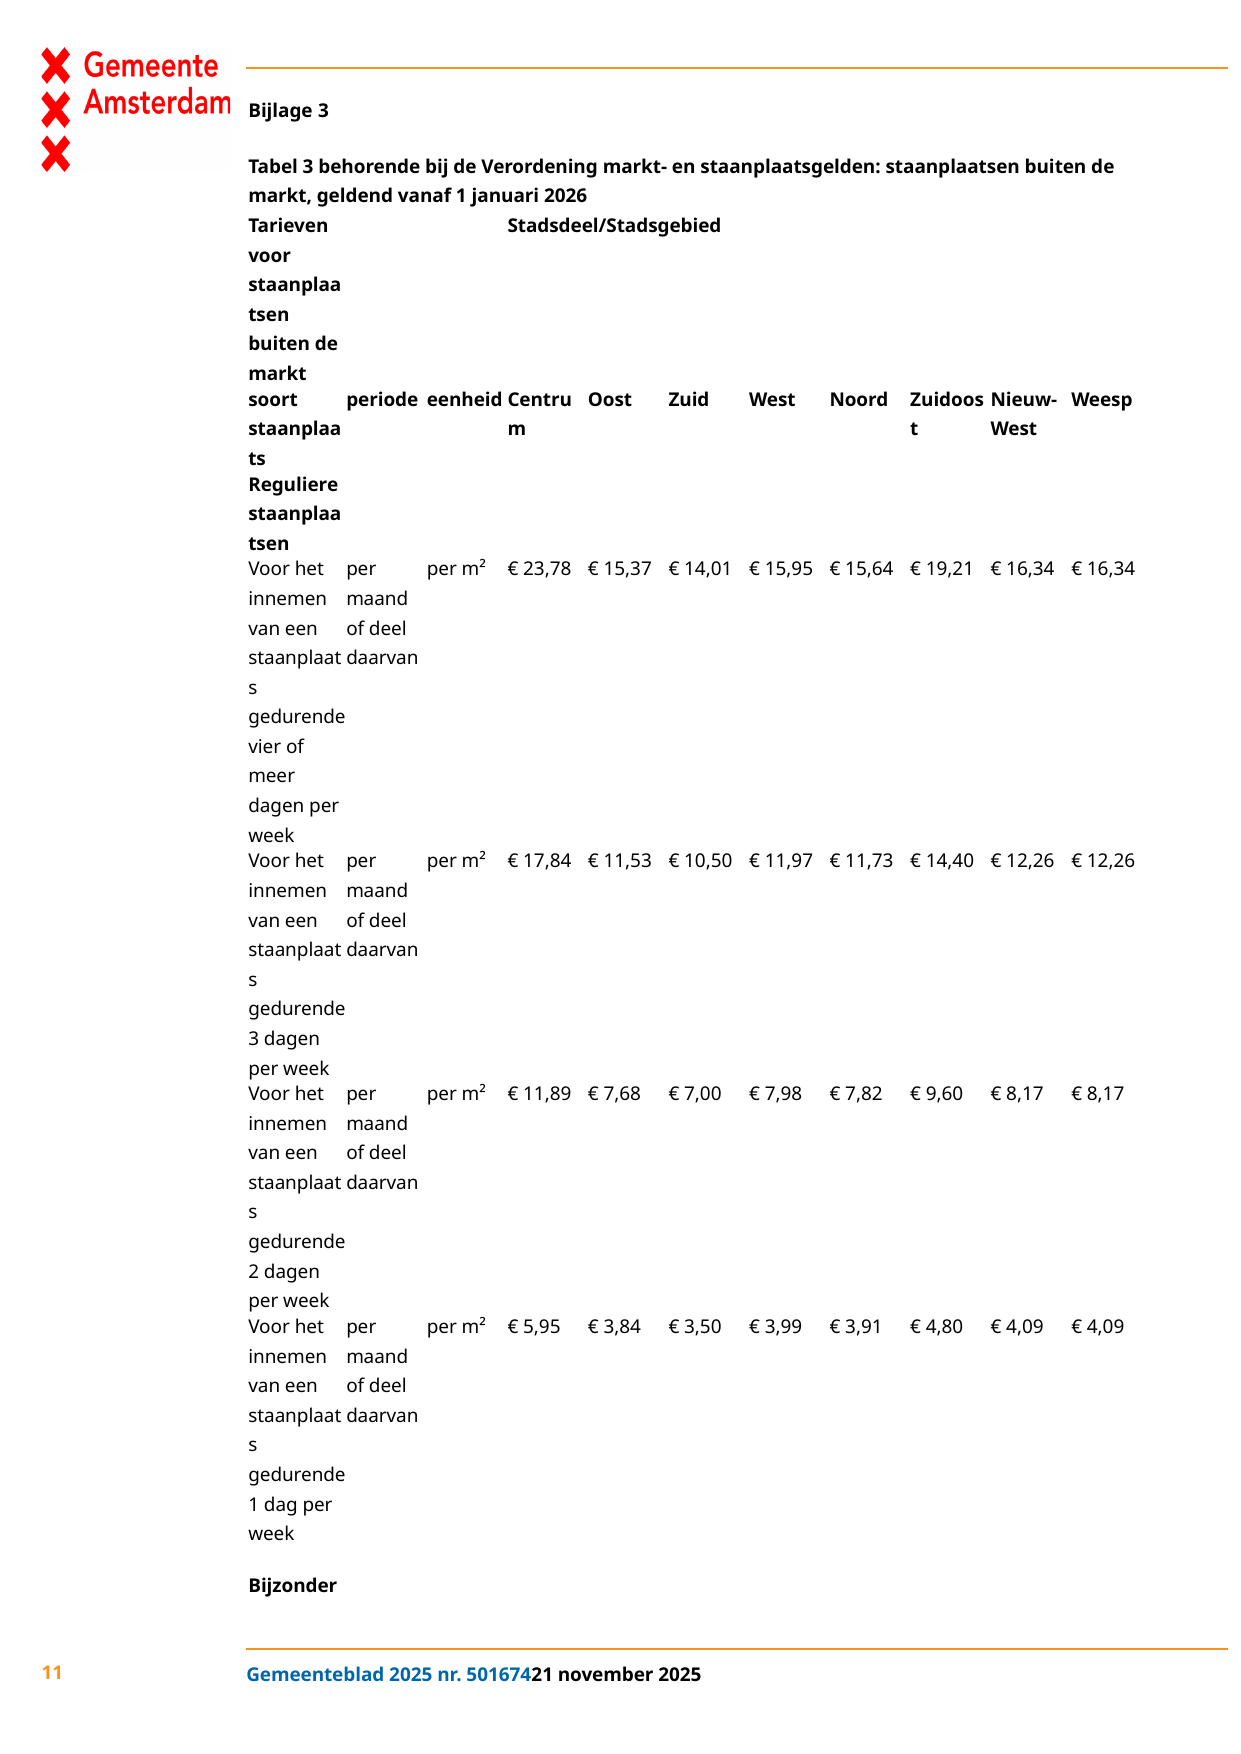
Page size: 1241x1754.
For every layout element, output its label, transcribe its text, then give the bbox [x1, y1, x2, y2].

table_cell Zuid [668, 386, 749, 471]
table_cell [749, 471, 829, 556]
table_cell € 5,95 [507, 1313, 588, 1546]
table_cell € 8,17 [1071, 1080, 1152, 1313]
table_cell per m² [427, 1313, 507, 1546]
table_cell [829, 471, 910, 556]
table_cell [668, 1546, 749, 1572]
table_cell € 16,34 [1071, 556, 1152, 848]
table_cell per maand of deel daarvan [346, 1313, 427, 1546]
table_header [346, 212, 427, 386]
table_cell € 3,91 [829, 1313, 910, 1546]
table_cell [910, 1572, 990, 1597]
table_cell € 12,26 [1071, 848, 1152, 1080]
table_cell Centrum [507, 386, 588, 471]
table_cell [588, 1546, 668, 1572]
table_cell € 16,34 [990, 556, 1071, 848]
picture [41, 47, 231, 172]
table_cell per m² [427, 556, 507, 848]
table_cell € 4,80 [910, 1313, 990, 1546]
table_cell Voor het innemen van een staanplaats gedurende 2 dagen per week [248, 1080, 346, 1313]
table_cell Voor het innemen van een staanplaats gedurende 3 dagen per week [248, 848, 346, 1080]
table_cell per maand of deel daarvan [346, 556, 427, 848]
table_cell € 3,50 [668, 1313, 749, 1546]
table_cell [507, 1572, 588, 1597]
table_cell [829, 1572, 910, 1597]
table_cell € 10,50 [668, 848, 749, 1080]
table_cell € 4,09 [1071, 1313, 1152, 1546]
table_cell € 17,84 [507, 848, 588, 1080]
table_cell [668, 471, 749, 556]
table_cell [910, 471, 990, 556]
table_cell [346, 1572, 427, 1597]
table_cell per maand of deel daarvan [346, 1080, 427, 1313]
table_cell [1071, 1572, 1152, 1597]
table_cell Noord [829, 386, 910, 471]
table_cell soort staanplaats [248, 386, 346, 471]
table_cell Zuidoost [910, 386, 990, 471]
table_cell € 7,00 [668, 1080, 749, 1313]
table_cell [507, 1546, 588, 1572]
table_cell € 9,60 [910, 1080, 990, 1313]
table_header Tarieven voor staanplaatsen buiten de markt [248, 212, 346, 386]
table_cell [1071, 471, 1152, 556]
table_cell € 15,64 [829, 556, 910, 848]
table_cell [507, 471, 588, 556]
table_cell [749, 1546, 829, 1572]
table_cell € 14,40 [910, 848, 990, 1080]
table_cell per m² [427, 848, 507, 1080]
text Bijlage 3 [248, 95, 1152, 123]
table_cell [588, 471, 668, 556]
table_header Stadsdeel/Stadsgebied [507, 212, 1152, 386]
table_cell [248, 1546, 346, 1572]
table_header [427, 212, 507, 386]
table_cell [829, 1546, 910, 1572]
table_cell € 11,53 [588, 848, 668, 1080]
table_cell € 11,97 [749, 848, 829, 1080]
table_cell € 23,78 [507, 556, 588, 848]
table_cell € 15,37 [588, 556, 668, 848]
table_cell West [749, 386, 829, 471]
table_cell € 19,21 [910, 556, 990, 848]
table_cell per m² [427, 1080, 507, 1313]
table_cell € 15,95 [749, 556, 829, 848]
table_cell € 11,73 [829, 848, 910, 1080]
table_cell Voor het innemen van een staanplaats gedurende vier of meer dagen per week [248, 556, 346, 848]
table_cell [990, 471, 1071, 556]
table_cell per maand of deel daarvan [346, 848, 427, 1080]
table_cell € 12,26 [990, 848, 1071, 1080]
table_cell Weesp [1071, 386, 1152, 471]
table_cell [346, 471, 427, 556]
table_cell € 7,98 [749, 1080, 829, 1313]
table_cell [346, 1546, 427, 1572]
table_cell [668, 1572, 749, 1597]
table_cell € 3,99 [749, 1313, 829, 1546]
table_cell [990, 1546, 1071, 1572]
table_cell € 8,17 [990, 1080, 1071, 1313]
table_cell [427, 1572, 507, 1597]
table_cell [588, 1572, 668, 1597]
table_cell € 4,09 [990, 1313, 1071, 1546]
table_cell Nieuw-West [990, 386, 1071, 471]
table_cell [910, 1546, 990, 1572]
table_cell Voor het innemen van een staanplaats gedurende 1 dag per week [248, 1313, 346, 1546]
table_cell [1071, 1546, 1152, 1572]
table_cell [749, 1572, 829, 1597]
table_cell € 14,01 [668, 556, 749, 848]
table_cell € 3,84 [588, 1313, 668, 1546]
table_cell eenheid [427, 386, 507, 471]
table_cell € 7,82 [829, 1080, 910, 1313]
table_cell periode [346, 386, 427, 471]
table_cell [427, 471, 507, 556]
table_cell € 11,89 [507, 1080, 588, 1313]
text Tabel 3 behorende bij de Verordening markt- en staanplaatsgelden: staanplaatsen buiten de markt, geldend vanaf 1 januari 2026 [248, 153, 1152, 208]
table_cell Bijzonder [248, 1572, 346, 1597]
table_cell [990, 1572, 1071, 1597]
table_cell [427, 1546, 507, 1572]
table_cell € 7,68 [588, 1080, 668, 1313]
table_cell Reguliere staanplaatsen [248, 471, 346, 556]
table_cell Oost [588, 386, 668, 471]
